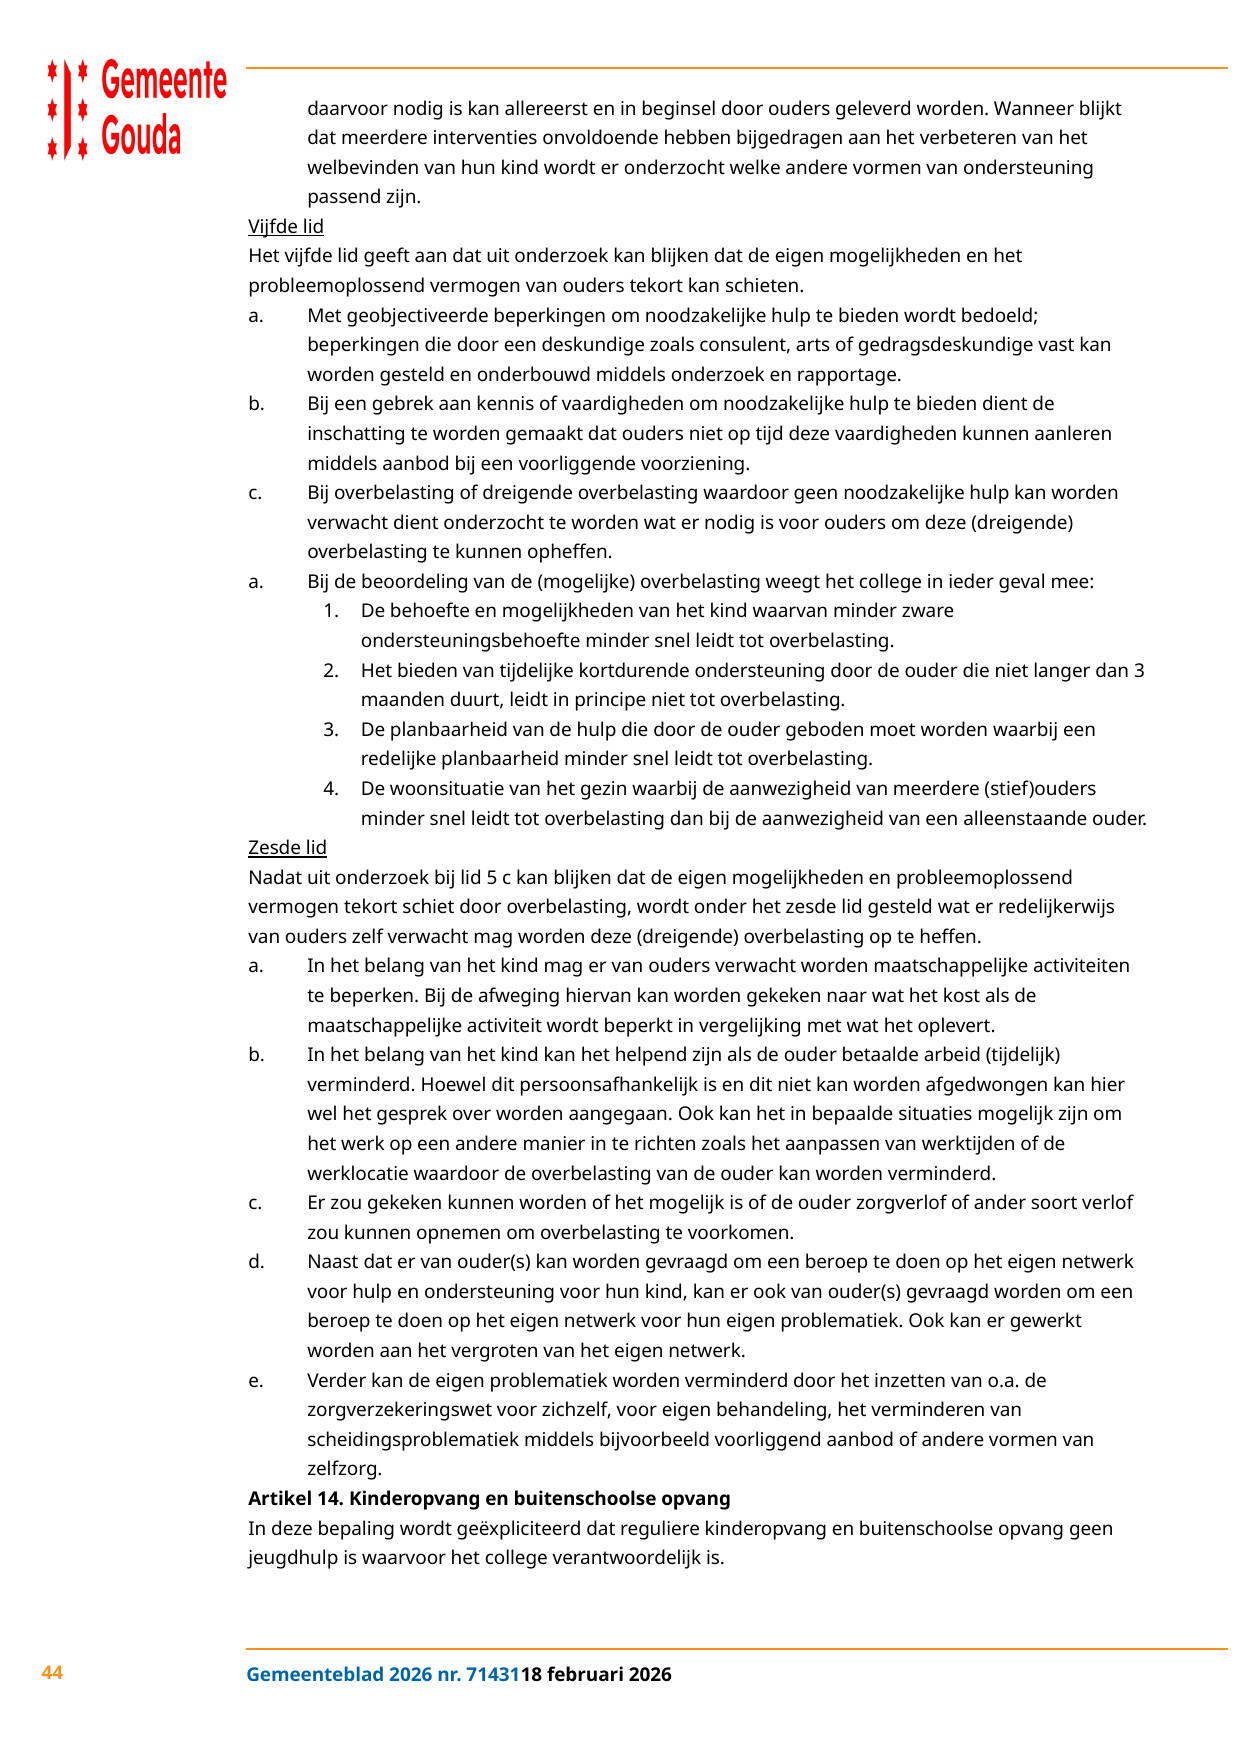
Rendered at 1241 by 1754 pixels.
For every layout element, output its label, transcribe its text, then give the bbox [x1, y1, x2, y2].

list Het bieden van tijdelijke kortdurende ondersteuning door de ouder die niet langer dan 3 maanden duurt, leidt in principe niet tot overbelasting. [323, 657, 1152, 712]
list Bij overbelasting of dreigende overbelasting waardoor geen noodzakelijke hulp kan worden verwacht dient onderzocht te worden wat er nodig is voor ouders om deze (dreigende) overbelasting te kunnen opheffen. [248, 479, 1152, 564]
list Bij een gebrek aan kennis of vaardigheden om noodzakelijke hulp te bieden dient de inschatting te worden gemaakt dat ouders niet op tijd deze vaardigheden kunnen aanleren middels aanbod bij een voorliggende voorziening. [248, 391, 1152, 476]
list Naast dat er van ouder(s) kan worden gevraagd om een beroep te doen op het eigen netwerk voor hulp en ondersteuning voor hun kind, kan er ook van ouder(s) gevraagd worden om een beroep te doen op het eigen netwerk voor hun eigen problematiek. Ook kan er gewerkt worden aan het vergroten van het eigen netwerk. [248, 1248, 1152, 1363]
picture [41, 47, 231, 172]
list In het belang van het kind mag er van ouders verwacht worden maatschappelijke activiteiten te beperken. Bij de afweging hiervan kan worden gekeken naar wat het kost als de maatschappelijke activiteit wordt beperkt in vergelijking met wat het oplevert. [248, 953, 1152, 1038]
text In deze bepaling wordt geëxpliciteerd dat reguliere kinderopvang en buitenschoolse opvang geen jeugdhulp is waarvoor het college verantwoordelijk is. [248, 1515, 1152, 1570]
list Met geobjectiveerde beperkingen om noodzakelijke hulp te bieden wordt bedoeld; beperkingen die door een deskundige zoals consulent, arts of gedragsdeskundige vast kan worden gesteld en onderbouwd middels onderzoek en rapportage. [248, 302, 1152, 387]
list In het belang van het kind kan het helpend zijn als de ouder betaalde arbeid (tijdelijk) verminderd. Hoewel dit persoonsafhankelijk is en dit niet kan worden afgedwongen kan hier wel het gesprek over worden aangegaan. Ook kan het in bepaalde situaties mogelijk zijn om het werk op een andere manier in te richten zoals het aanpassen van werktijden of de werklocatie waardoor de overbelasting van de ouder kan worden verminderd. [248, 1041, 1152, 1186]
list De behoefte en mogelijkheden van het kind waarvan minder zware ondersteuningsbehoefte minder snel leidt tot overbelasting. [323, 598, 1152, 653]
list Verder kan de eigen problematiek worden verminderd door het inzetten van o.a. de zorgverzekeringswet voor zichzelf, voor eigen behandeling, het verminderen van scheidingsproblematiek middels bijvoorbeeld voorliggend aanbod of andere vormen van zelfzorg. [248, 1367, 1152, 1481]
text Zesde lid [248, 834, 1152, 860]
text Vijfde lid [248, 213, 1152, 239]
text Nadat uit onderzoek bij lid 5 c kan blijken dat de eigen mogelijkheden en probleemoplossend vermogen tekort schiet door overbelasting, wordt onder het zesde lid gesteld wat er redelijkerwijs van ouders zelf verwacht mag worden deze (dreigende) overbelasting op te heffen. [248, 864, 1152, 949]
list De planbaarheid van de hulp die door de ouder geboden moet worden waarbij een redelijke planbaarheid minder snel leidt tot overbelasting. [323, 716, 1152, 771]
list De woonsituatie van het gezin waarbij de aanwezigheid van meerdere (stief)ouders minder snel leidt tot overbelasting dan bij de aanwezigheid van een alleenstaande ouder. [323, 775, 1152, 831]
text Het vijfde lid geeft aan dat uit onderzoek kan blijken dat de eigen mogelijkheden en het probleemoplossend vermogen van ouders tekort kan schieten. [248, 243, 1152, 298]
list Bij de beoordeling van de (mogelijke) overbelasting weegt het college in ieder geval mee: [248, 568, 1152, 594]
list Er zou gekeken kunnen worden of het mogelijk is of de ouder zorgverlof of ander soort verlof zou kunnen opnemen om overbelasting te voorkomen. [248, 1189, 1152, 1245]
list daarvoor nodig is kan allereerst en in beginsel door ouders geleverd worden. Wanneer blijkt dat meerdere interventies onvoldoende hebben bijgedragen aan het verbeteren van het welbevinden van hun kind wordt er onderzocht welke andere vormen van ondersteuning passend zijn. [248, 95, 1152, 209]
text Artikel 14. Kinderopvang en buitenschoolse opvang [248, 1485, 1152, 1511]
